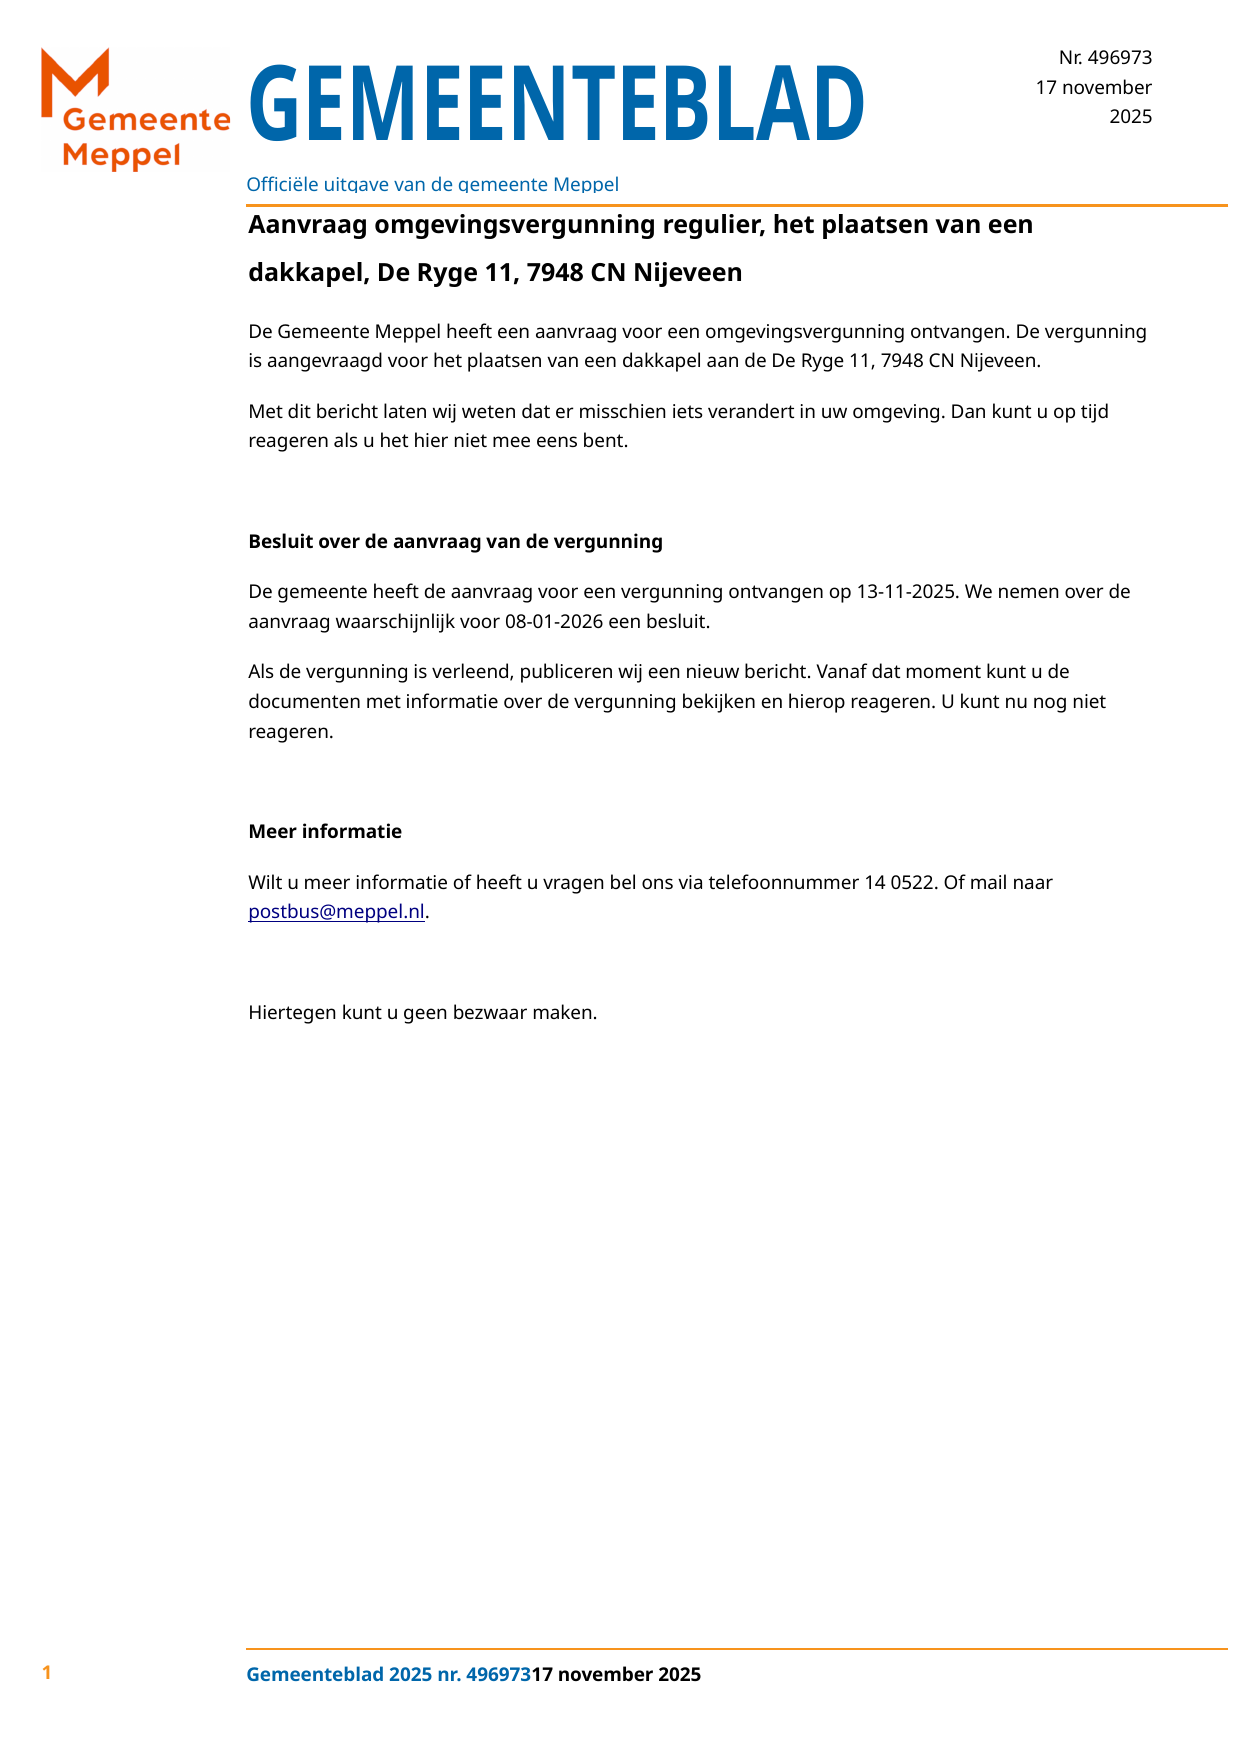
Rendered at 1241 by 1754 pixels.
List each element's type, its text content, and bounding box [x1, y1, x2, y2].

picture [41, 47, 231, 172]
text Aanvraag omgevingsvergunning regulier, het plaatsen van een dakkapel, De Ryge 11, 7948 CN Nijeveen [248, 207, 1152, 288]
text Wilt u meer informatie of heeft u vragen bel ons via telefoonnummer 14 0522. Of mail naar postbus@meppel.nl. [248, 869, 1152, 924]
text Hiertegen kunt u geen bezwaar maken. [248, 999, 1152, 1025]
text Meer informatie [248, 819, 1152, 844]
text Besluit over de aanvraag van de vergunning [248, 528, 1152, 554]
text Met dit bericht laten wij weten dat er misschien iets verandert in uw omgeving. Dan kunt u op tijd reageren als u het hier niet mee eens bent. [248, 398, 1152, 453]
text De gemeente heeft de aanvraag voor een vergunning ontvangen op 13-11-2025. We nemen over de aanvraag waarschijnlijk voor 08-01-2026 een besluit. [248, 579, 1152, 634]
text De Gemeente Meppel heeft een aanvraag voor een omgevingsvergunning ontvangen. De vergunning is aangevraagd voor het plaatsen van een dakkapel aan de De Ryge 11, 7948 CN Nijeveen. [248, 318, 1152, 373]
text Als de vergunning is verleend, publiceren wij een nieuw bericht. Vanaf dat moment kunt u de documenten met informatie over de vergunning bekijken en hierop reageren. U kunt nu nog niet reageren. [248, 659, 1152, 744]
